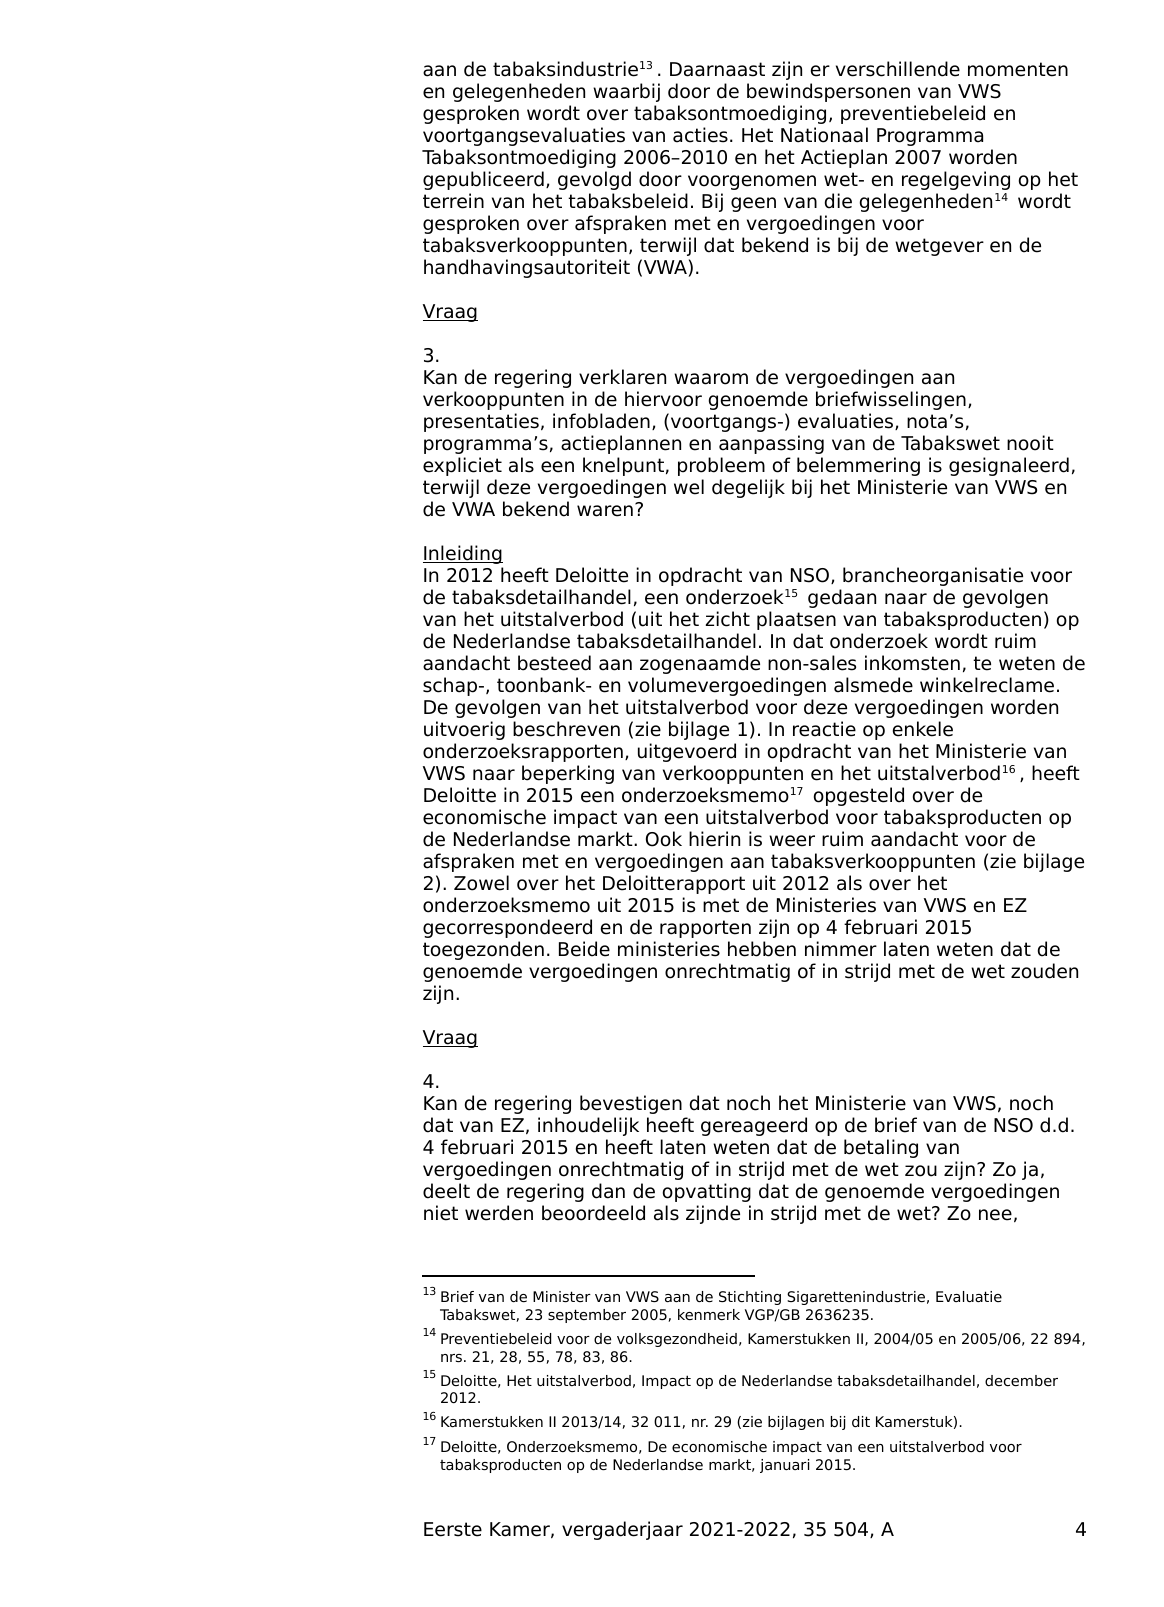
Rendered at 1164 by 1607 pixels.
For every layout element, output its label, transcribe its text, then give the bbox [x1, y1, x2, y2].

text In 2012 heeft Deloitte in opdracht van NSO, brancheorganisatie voor de tabaksdetailhandel, een onderzoek gedaan naar de gevolgen van het uitstalverbod (uit het zicht plaatsen van tabaksproducten) op de Nederlandse tabaksdetailhandel. In dat onderzoek wordt ruim aandacht besteed aan zogenaamde non-sales inkomsten, te weten de schap-, toonbank- en volumevergoedingen alsmede winkelreclame. De gevolgen van het uitstalverbod voor deze vergoedingen worden uitvoerig beschreven (zie bijlage 1). In reactie op enkele onderzoeksrapporten, uitgevoerd in opdracht van het Ministerie van VWS naar beperking van verkooppunten en het uitstalverbod, heeft Deloitte in 2015 een onderzoeksmemo opgesteld over de economische impact van een uitstalverbod voor tabaksproducten op de Nederlandse markt. Ook hierin is weer ruim aandacht voor de afspraken met en vergoedingen aan tabaksverkooppunten (zie bijlage 2). Zowel over het Deloitterapport uit 2012 als over het onderzoeksmemo uit 2015 is met de Ministeries van VWS en EZ gecorrespondeerd en de rapporten zijn op 4 februari 2015 toegezonden. Beide ministeries hebben nimmer laten weten dat de genoemde vergoedingen onrechtmatig of in strijd met de wet zouden zijn. [422, 565, 1087, 1005]
subtitle Vraag [422, 301, 1087, 323]
text Deloitte, Onderzoeksmemo, De economische impact van een uitstalverbod voor tabaksproducten op de Nederlandse markt, januari 2015. [422, 1435, 1087, 1474]
text 4. [422, 1071, 1087, 1093]
subtitle Vraag [422, 1027, 1087, 1049]
text Preventiebeleid voor de volksgezondheid, Kamerstukken II, 2004/05 en 2005/06, 22 894, nrs. 21, 28, 55, 78, 83, 86. [422, 1327, 1087, 1366]
text Kamerstukken II 2013/14, 32 011, nr. 29 (zie bijlagen bij dit Kamerstuk). [422, 1410, 1087, 1432]
text Kan de regering verklaren waarom de vergoedingen aan verkooppunten in de hiervoor genoemde briefwisselingen, presentaties, infobladen, (voortgangs-) evaluaties, nota’s, programma’s, actieplannen en aanpassing van de Tabakswet nooit expliciet als een knelpunt, probleem of belemmering is gesignaleerd, terwijl deze vergoedingen wel degelijk bij het Ministerie van VWS en de VWA bekend waren? [422, 367, 1087, 521]
text aan de tabaksindustrie. Daarnaast zijn er verschillende momenten en gelegenheden waarbij door de bewindspersonen van VWS gesproken wordt over tabaksontmoediging, preventiebeleid en voortgangsevaluaties van acties. Het Nationaal Programma Tabaksontmoediging 2006–2010 en het Actieplan 2007 worden gepubliceerd, gevolgd door voorgenomen wet- en regelgeving op het terrein van het tabaksbeleid. Bij geen van die gelegenheden wordt gesproken over afspraken met en vergoedingen voor tabaksverkooppunten, terwijl dat bekend is bij de wetgever en de handhavingsautoriteit (VWA). [422, 59, 1087, 279]
text Brief van de Minister van VWS aan de Stichting Sigarettenindustrie, Evaluatie Tabakswet, 23 september 2005, kenmerk VGP/GB 2636235. [422, 1285, 1087, 1324]
text 3. [422, 345, 1087, 367]
subtitle Inleiding [422, 543, 1087, 565]
text Deloitte, Het uitstalverbod, Impact op de Nederlandse tabaksdetailhandel, december 2012. [422, 1368, 1087, 1407]
text Kan de regering bevestigen dat noch het Ministerie van VWS, noch dat van EZ, inhoudelijk heeft gereageerd op de brief van de NSO d.d. 4 februari 2015 en heeft laten weten dat de betaling van vergoedingen onrechtmatig of in strijd met de wet zou zijn? Zo ja, deelt de regering dan de opvatting dat de genoemde vergoedingen niet werden beoordeeld als zijnde in strijd met de wet? Zo nee, [422, 1093, 1087, 1225]
